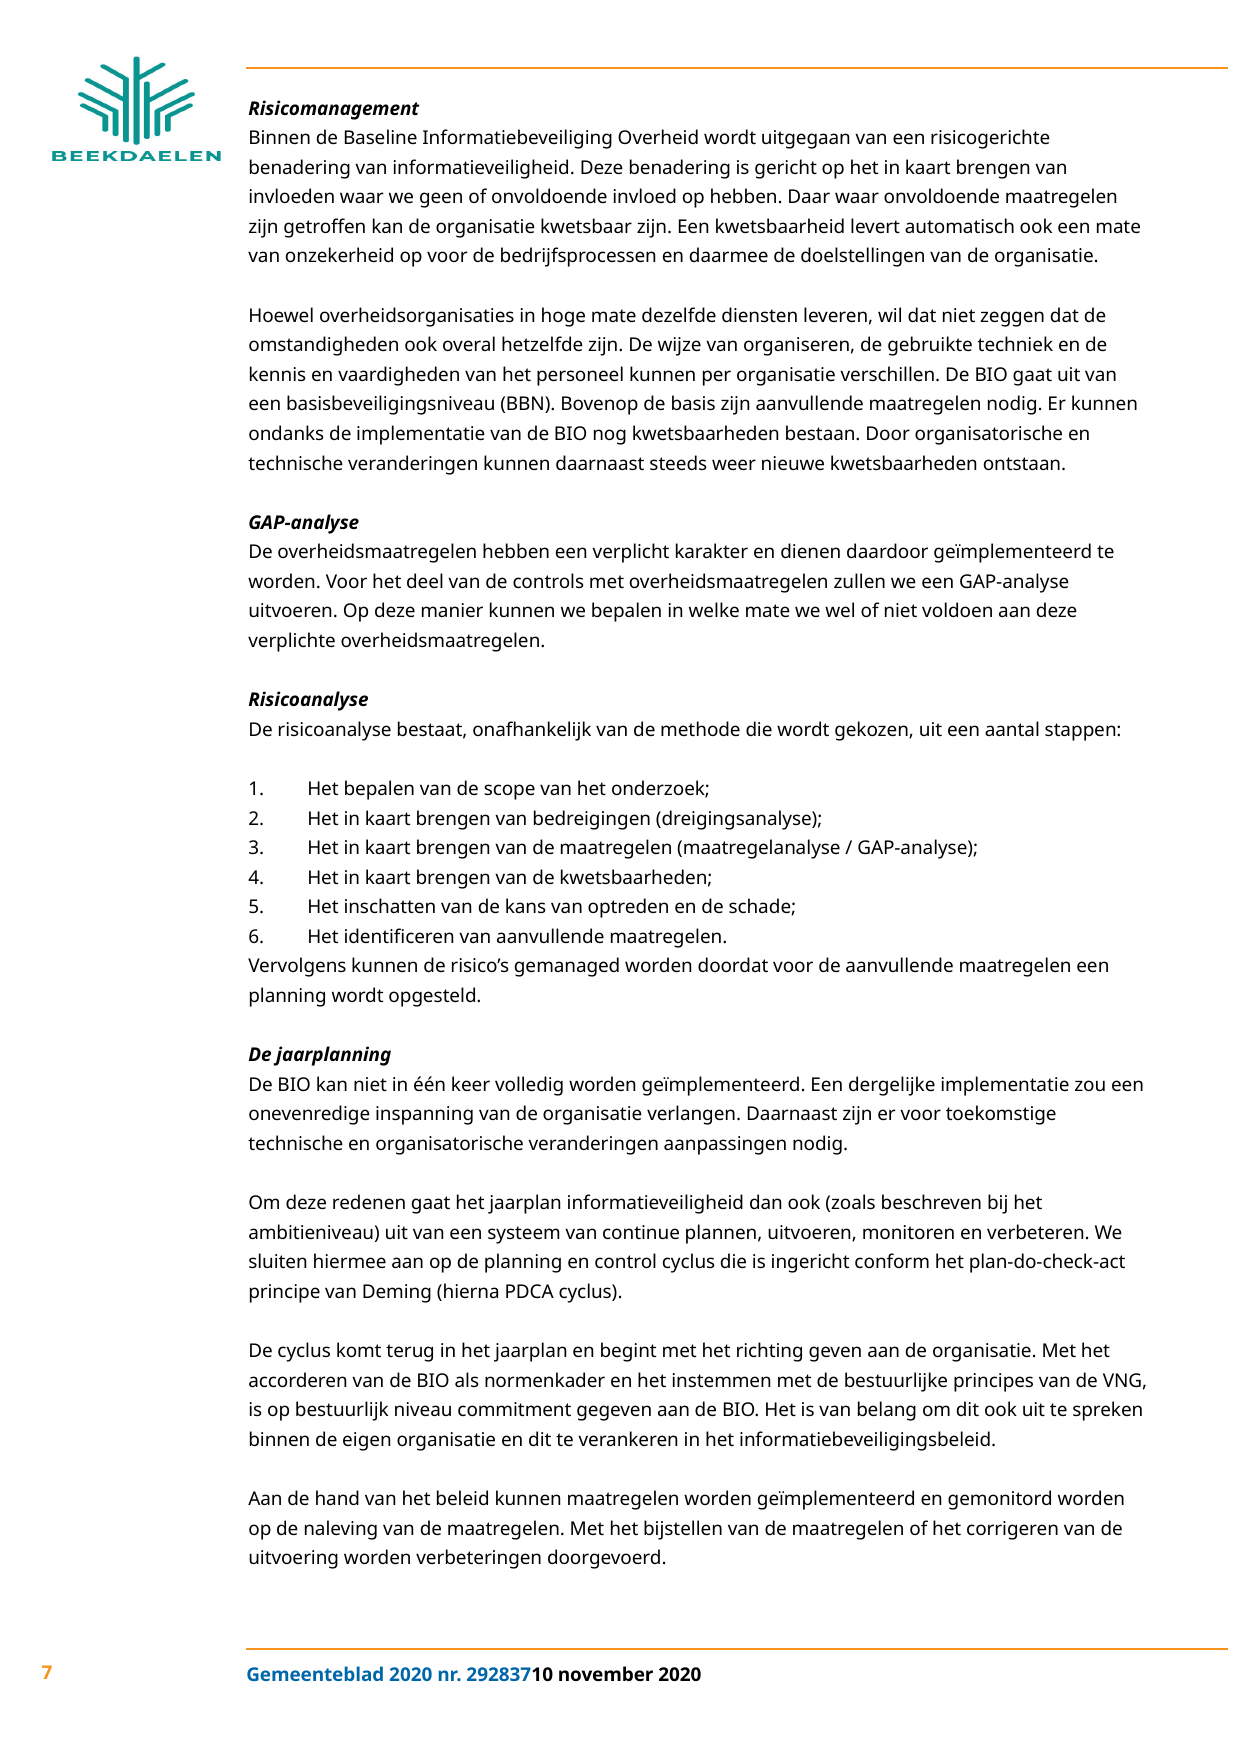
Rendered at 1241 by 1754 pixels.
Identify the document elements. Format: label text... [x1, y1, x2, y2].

text De jaarplanning [248, 1041, 1152, 1067]
text Binnen de Baseline Informatiebeveiliging Overheid wordt uitgegaan van een risicogerichte benadering van informatieveiligheid. Deze benadering is gericht op het in kaart brengen van invloeden waar we geen of onvoldoende invloed op hebben. Daar waar onvoldoende maatregelen zijn getroffen kan de organisatie kwetsbaar zijn. Een kwetsbaarheid levert automatisch ook een mate van onzekerheid op voor de bedrijfsprocessen en daarmee de doelstellingen van de organisatie. [248, 124, 1152, 268]
list Het in kaart brengen van de kwetsbaarheden; [248, 864, 1152, 890]
list Het identificeren van aanvullende maatregelen. [248, 923, 1152, 949]
text Aan de hand van het beleid kunnen maatregelen worden geïmplementeerd en gemonitord worden op de naleving van de maatregelen. Met het bijstellen van de maatregelen of het corrigeren van de uitvoering worden verbeteringen doorgevoerd. [248, 1485, 1152, 1570]
list Het inschatten van de kans van optreden en de schade; [248, 893, 1152, 919]
list Het in kaart brengen van bedreigingen (dreigingsanalyse); [248, 805, 1152, 831]
text De risicoanalyse bestaat, onafhankelijk van de methode die wordt gekozen, uit een aantal stappen: [248, 716, 1152, 742]
text Hoewel overheidsorganisaties in hoge mate dezelfde diensten leveren, wil dat niet zeggen dat de omstandigheden ook overal hetzelfde zijn. De wijze van organiseren, de gebruikte techniek en de kennis en vaardigheden van het personeel kunnen per organisatie verschillen. De BIO gaat uit van een basisbeveiligingsniveau (BBN). Bovenop de basis zijn aanvullende maatregelen nodig. Er kunnen ondanks de implementatie van de BIO nog kwetsbaarheden bestaan. Door organisatorische en technische veranderingen kunnen daarnaast steeds weer nieuwe kwetsbaarheden ontstaan. [248, 302, 1152, 476]
text Vervolgens kunnen de risico’s gemanaged worden doordat voor de aanvullende maatregelen een planning wordt opgesteld. [248, 953, 1152, 1008]
text Risicoanalyse [248, 686, 1152, 712]
text De BIO kan niet in één keer volledig worden geïmplementeerd. Een dergelijke implementatie zou een onevenredige inspanning van de organisatie verlangen. Daarnaast zijn er voor toekomstige technische en organisatorische veranderingen aanpassingen nodig. [248, 1071, 1152, 1156]
list Het in kaart brengen van de maatregelen (maatregelanalyse / GAP-analyse); [248, 834, 1152, 860]
picture [41, 47, 231, 172]
text Om deze redenen gaat het jaarplan informatieveiligheid dan ook (zoals beschreven bij het ambitieniveau) uit van een systeem van continue plannen, uitvoeren, monitoren en verbeteren. We sluiten hiermee aan op de planning en control cyclus die is ingericht conform het plan-do-check-act principe van Deming (hierna PDCA cyclus). [248, 1189, 1152, 1304]
text Risicomanagement [248, 95, 1152, 121]
text GAP-analyse [248, 509, 1152, 535]
text De overheidsmaatregelen hebben een verplicht karakter en dienen daardoor geïmplementeerd te worden. Voor het deel van de controls met overheidsmaatregelen zullen we een GAP-analyse uitvoeren. Op deze manier kunnen we bepalen in welke mate we wel of niet voldoen aan deze verplichte overheidsmaatregelen. [248, 538, 1152, 653]
text De cyclus komt terug in het jaarplan en begint met het richting geven aan de organisatie. Met het accorderen van de BIO als normenkader en het instemmen met de bestuurlijke principes van de VNG, is op bestuurlijk niveau commitment gegeven aan de BIO. Het is van belang om dit ook uit te spreken binnen de eigen organisatie en dit te verankeren in het informatiebeveiligingsbeleid. [248, 1337, 1152, 1452]
list Het bepalen van de scope van het onderzoek; [248, 775, 1152, 801]
